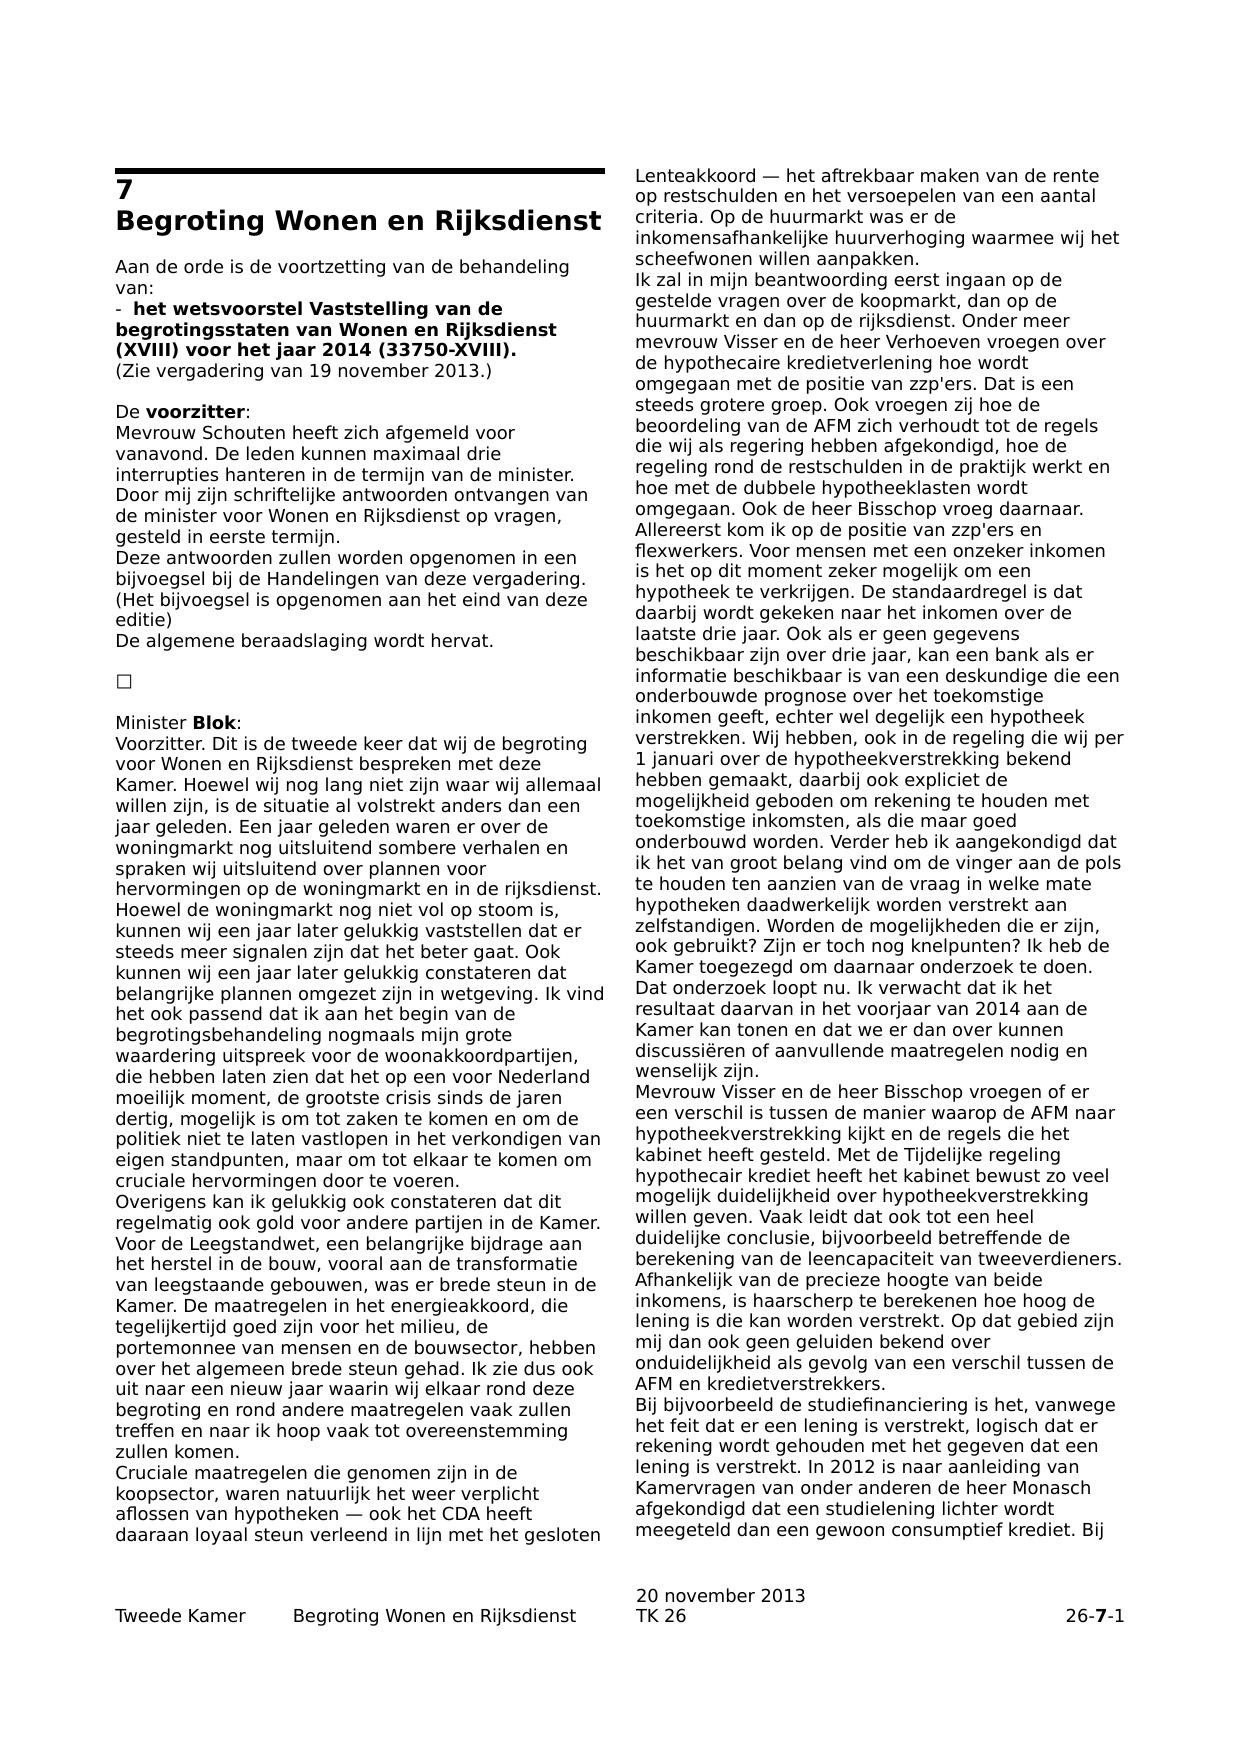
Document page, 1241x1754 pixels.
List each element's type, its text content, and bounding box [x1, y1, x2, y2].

text Cruciale maatregelen die genomen zijn in de koopsector, waren natuurlijk het weer verplicht aflossen van hypotheken — ook het CDA heeft daaraan loyaal steun verleend in lijn met het gesloten [115, 1462, 605, 1546]
text Lenteakkoord — het aftrekbaar maken van de rente op restschulden en het versoepelen van een aantal criteria. Op de huurmarkt was er de inkomensafhankelijke huurverhoging waarmee wij het scheefwonen willen aanpakken. [635, 165, 1125, 269]
text Bij bijvoorbeeld de studiefinanciering is het, vanwege het feit dat er een lening is verstrekt, logisch dat er rekening wordt gehouden met het gegeven dat een lening is verstrekt. In 2012 is naar aanleiding van Kamervragen van onder anderen de heer Monasch afgekondigd dat een studielening lichter wordt meegeteld dan een gewoon consumptief krediet. Bij [635, 1394, 1125, 1540]
text (Zie vergadering van 19 november 2013.) [115, 361, 605, 382]
text Minister Blok: [115, 712, 605, 733]
text De algemene beraadslaging wordt hervat. [115, 631, 605, 652]
text ⬜ [115, 672, 605, 692]
text Deze antwoorden zullen worden opgenomen in een bijvoegsel bij de Handelingen van deze vergadering. [115, 548, 605, 589]
list het wetsvoorstel Vaststelling van de begrotingsstaten van Wonen en Rijksdienst (XVIII) voor het jaar 2014 (33750-XVIII). [115, 298, 605, 361]
text Overigens kan ik gelukkig ook constateren dat dit regelmatig ook gold voor andere partijen in de Kamer. Voor de Leegstandwet, een belangrijke bijdrage aan het herstel in de bouw, vooral aan de transformatie van leegstaande gebouwen, was er brede steun in de Kamer. De maatregelen in het energieakkoord, die tegelijkertijd goed zijn voor het milieu, de portemonnee van mensen en de bouwsector, hebben over het algemeen brede steun gehad. Ik zie dus ook uit naar een nieuw jaar waarin wij elkaar rond deze begroting en rond andere maatregelen vaak zullen treffen en naar ik hoop vaak tot overeenstemming zullen komen. [115, 1192, 605, 1462]
text Mevrouw Schouten heeft zich afgemeld voor vanavond. De leden kunnen maximaal drie interrupties hanteren in de termijn van de minister. [115, 423, 605, 485]
text Door mij zijn schriftelijke antwoorden ontvangen van de minister voor Wonen en Rijksdienst op vragen, gesteld in eerste termijn. [115, 485, 605, 548]
text Allereerst kom ik op de positie van zzp'ers en flexwerkers. Voor mensen met een onzeker inkomen is het op dit moment zeker mogelijk om een hypotheek te verkrijgen. De standaardregel is dat daarbij wordt gekeken naar het inkomen over de laatste drie jaar. Ook als er geen gegevens beschikbaar zijn over drie jaar, kan een bank als er informatie beschikbaar is van een deskundige die een onderbouwde prognose over het toekomstige inkomen geeft, echter wel degelijk een hypotheek verstrekken. Wij hebben, ook in de regeling die wij per 1 januari over de hypotheekverstrekking bekend hebben gemaakt, daarbij ook expliciet de mogelijkheid geboden om rekening te houden met toekomstige inkomsten, als die maar goed onderbouwd worden. Verder heb ik aangekondigd dat ik het van groot belang vind om de vinger aan de pols te houden ten aanzien van de vraag in welke mate hypotheken daadwerkelijk worden verstrekt aan zelfstandigen. Worden de mogelijkheden die er zijn, ook gebruikt? Zijn er toch nog knelpunten? Ik heb de Kamer toegezegd om daarnaar onderzoek te doen. Dat onderzoek loopt nu. Ik verwacht dat ik het resultaat daarvan in het voorjaar van 2014 aan de Kamer kan tonen en dat we er dan over kunnen discussiëren of aanvullende maatregelen nodig en wenselijk zijn. [635, 519, 1125, 1082]
text Voorzitter. Dit is de tweede keer dat wij de begroting voor Wonen en Rijksdienst bespreken met deze Kamer. Hoewel wij nog lang niet zijn waar wij allemaal willen zijn, is de situatie al volstrekt anders dan een jaar geleden. Een jaar geleden waren er over de woningmarkt nog uitsluitend sombere verhalen en spraken wij uitsluitend over plannen voor hervormingen op de woningmarkt en in de rijksdienst. Hoewel de woningmarkt nog niet vol op stoom is, kunnen wij een jaar later gelukkig vaststellen dat er steeds meer signalen zijn dat het beter gaat. Ook kunnen wij een jaar later gelukkig constateren dat belangrijke plannen omgezet zijn in wetgeving. Ik vind het ook passend dat ik aan het begin van de begrotingsbehandeling nogmaals mijn grote waardering uitspreek voor de woonakkoordpartijen, die hebben laten zien dat het op een voor Nederland moeilijk moment, de grootste crisis sinds de jaren dertig, mogelijk is om tot zaken te komen en om de politiek niet te laten vastlopen in het verkondigen van eigen standpunten, maar om tot elkaar te komen om cruciale hervormingen door te voeren. [115, 733, 605, 1192]
text Ik zal in mijn beantwoording eerst ingaan op de gestelde vragen over de koopmarkt, dan op de huurmarkt en dan op de rijksdienst. Onder meer mevrouw Visser en de heer Verhoeven vroegen over de hypothecaire kredietverlening hoe wordt omgegaan met de positie van zzp'ers. Dat is een steeds grotere groep. Ook vroegen zij hoe de beoordeling van de AFM zich verhoudt tot de regels die wij als regering hebben afgekondigd, hoe de regeling rond de restschulden in de praktijk werkt en hoe met de dubbele hypotheeklasten wordt omgegaan. Ook de heer Bisschop vroeg daarnaar. [635, 269, 1125, 519]
text Mevrouw Visser en de heer Bisschop vroegen of er een verschil is tussen de manier waarop de AFM naar hypotheekverstrekking kijkt en de regels die het kabinet heeft gesteld. Met de Tijdelijke regeling hypothecair krediet heeft het kabinet bewust zo veel mogelijk duidelijkheid over hypotheekverstrekking willen geven. Vaak leidt dat ook tot een heel duidelijke conclusie, bijvoorbeeld betreffende de berekening van de leencapaciteit van tweeverdieners. Afhankelijk van de precieze hoogte van beide inkomens, is haarscherp te berekenen hoe hoog de lening is die kan worden verstrekt. Op dat gebied zijn mij dan ook geen geluiden bekend over onduidelijkheid als gevolg van een verschil tussen de AFM en kredietverstrekkers. [635, 1082, 1125, 1394]
text (Het bijvoegsel is opgenomen aan het eind van deze editie) [115, 589, 605, 631]
text De voorzitter: [115, 402, 605, 423]
title 7 Begroting Wonen en Rijksdienst [115, 174, 605, 237]
text Aan de orde is de voortzetting van de behandeling van: [115, 257, 605, 298]
